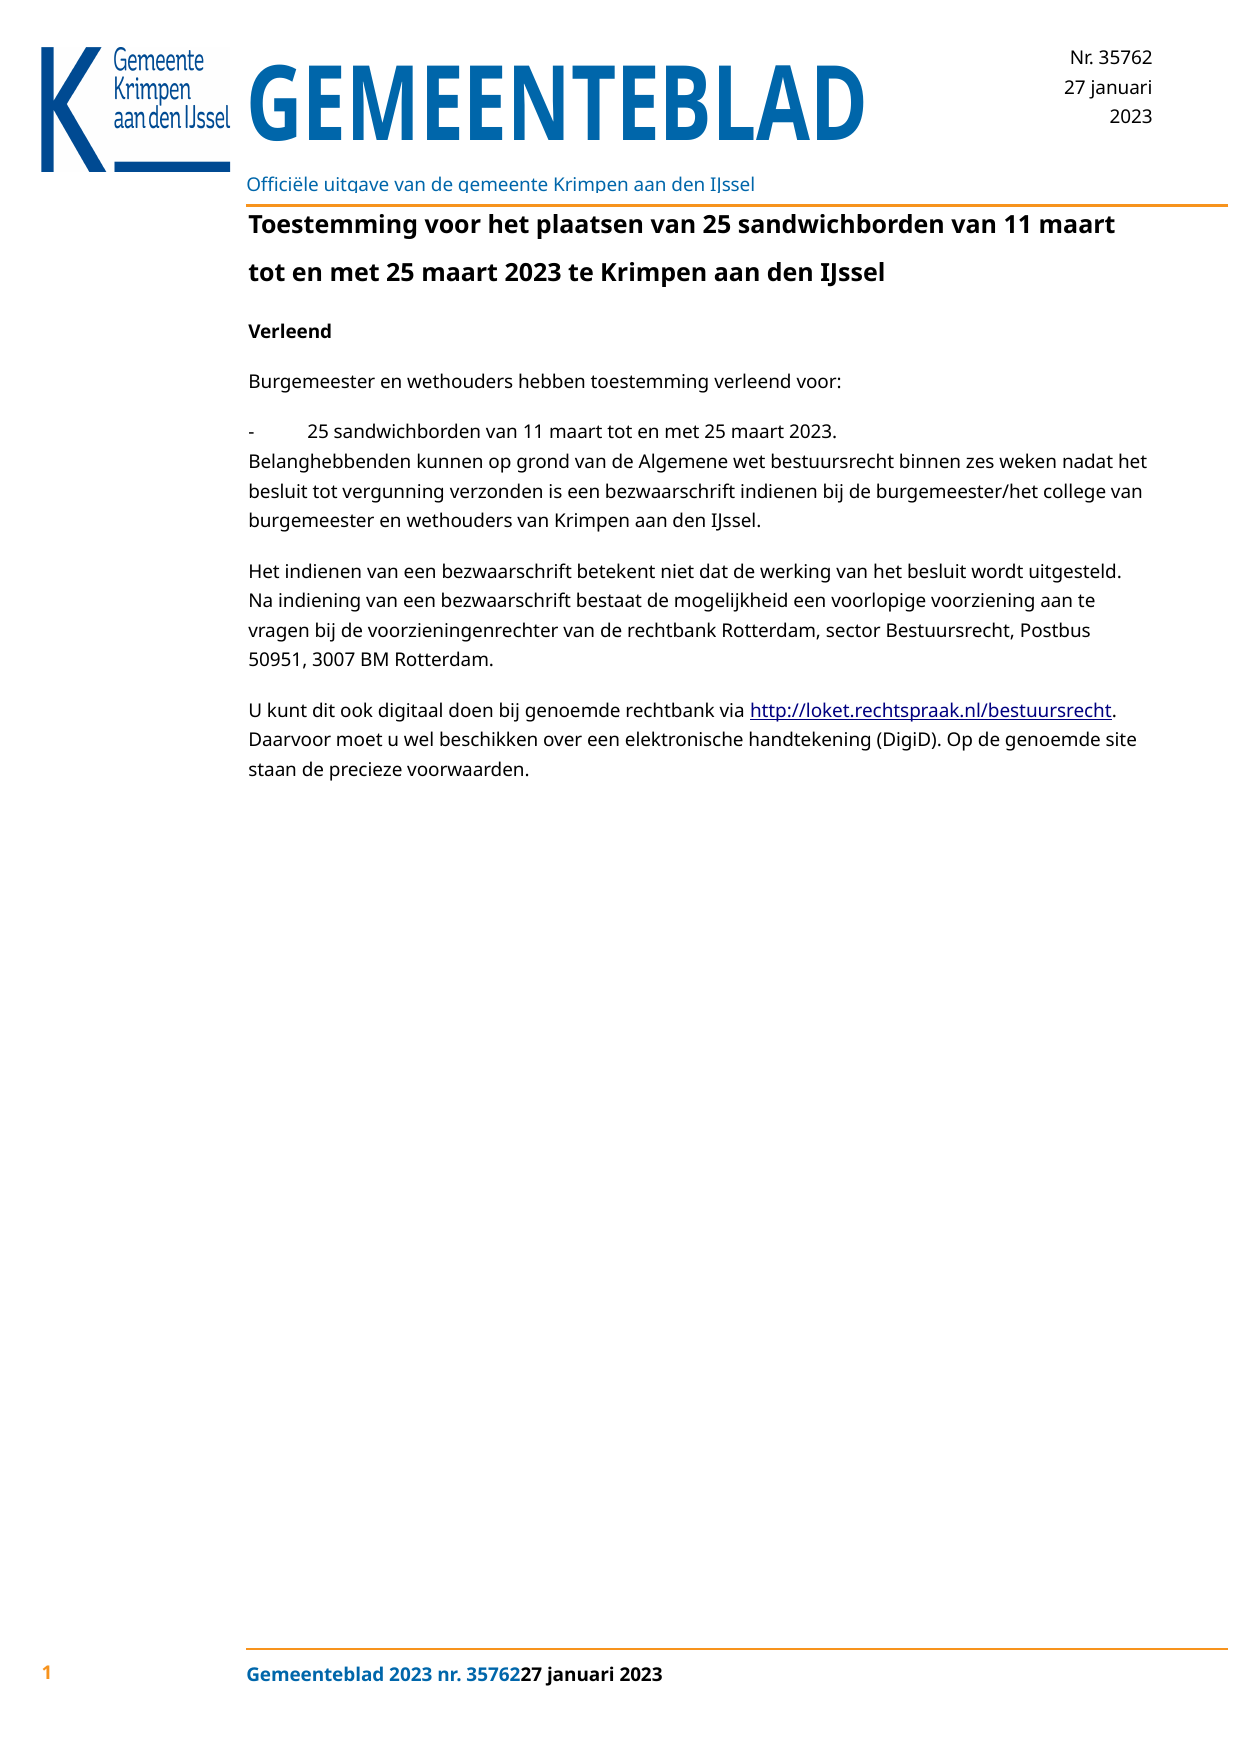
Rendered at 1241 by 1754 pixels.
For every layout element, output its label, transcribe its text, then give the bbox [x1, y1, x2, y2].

text Burgemeester en wethouders hebben toestemming verleend voor: [248, 368, 1152, 394]
text Het indienen van een bezwaarschrift betekent niet dat de werking van het besluit wordt uitgesteld. Na indiening van een bezwaarschrift bestaat de mogelijkheid een voorlopige voorziening aan te vragen bij de voorzieningenrechter van de rechtbank Rotterdam, sector Bestuursrecht, Postbus 50951, 3007 BM Rotterdam. [248, 558, 1152, 672]
text Belanghebbenden kunnen op grond van de Algemene wet bestuursrecht binnen zes weken nadat het besluit tot vergunning verzonden is een bezwaarschrift indienen bij de burgemeester/het college van burgemeester en wethouders van Krimpen aan den IJssel. [248, 448, 1152, 533]
text Toestemming voor het plaatsen van 25 sandwichborden van 11 maart tot en met 25 maart 2023 te Krimpen aan den IJssel [248, 207, 1152, 288]
list 25 sandwichborden van 11 maart tot en met 25 maart 2023. [248, 419, 1152, 444]
text Verleend [248, 318, 1152, 344]
picture [41, 47, 231, 172]
text U kunt dit ook digitaal doen bij genoemde rechtbank via http://loket.rechtspraak.nl/bestuursrecht. Daarvoor moet u wel beschikken over een elektronische handtekening (DigiD). Op de genoemde site staan de precieze voorwaarden. [248, 697, 1152, 782]
